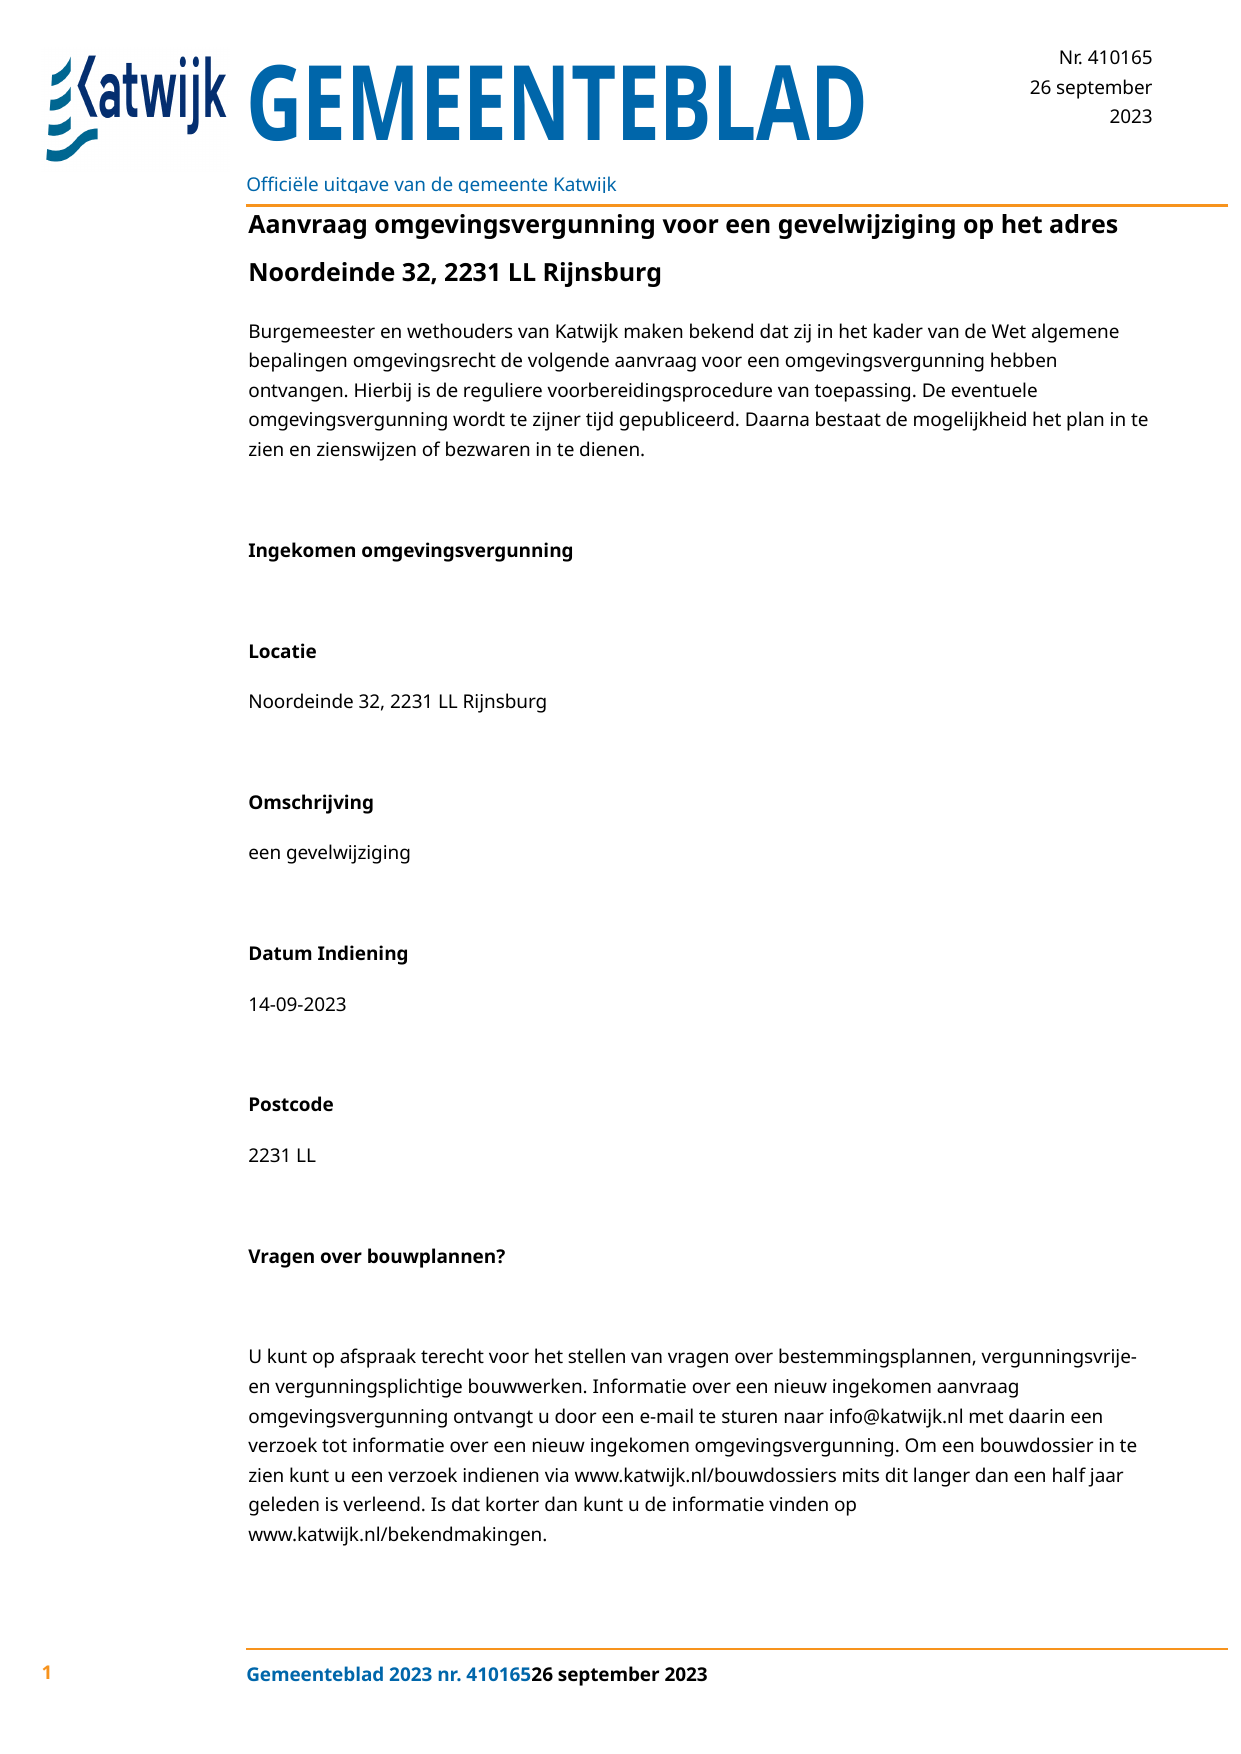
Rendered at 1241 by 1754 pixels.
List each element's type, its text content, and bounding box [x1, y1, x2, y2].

text Noordeinde 32, 2231 LL Rijnsburg [248, 688, 1152, 714]
text Locatie [248, 638, 1152, 664]
text Omschrijving [248, 789, 1152, 815]
text Datum Indiening [248, 940, 1152, 966]
text Aanvraag omgevingsvergunning voor een gevelwijziging op het adres Noordeinde 32, 2231 LL Rijnsburg [248, 207, 1152, 288]
text 2231 LL [248, 1142, 1152, 1168]
text een gevelwijziging [248, 839, 1152, 865]
picture [41, 47, 231, 172]
text Vragen over bouwplannen? [248, 1243, 1152, 1269]
text Postcode [248, 1092, 1152, 1117]
text Burgemeester en wethouders van Katwijk maken bekend dat zij in het kader van de Wet algemene bepalingen omgevingsrecht de volgende aanvraag voor een omgevingsvergunning hebben ontvangen. Hierbij is de reguliere voorbereidingsprocedure van toepassing. De eventuele omgevingsvergunning wordt te zijner tijd gepubliceerd. Daarna bestaat de mogelijkheid het plan in te zien en zienswijzen of bezwaren in te dienen. [248, 318, 1152, 462]
text Ingekomen omgevingsvergunning [248, 537, 1152, 563]
text U kunt op afspraak terecht voor het stellen van vragen over bestemmingsplannen, vergunningsvrije- en vergunningsplichtige bouwwerken. Informatie over een nieuw ingekomen aanvraag omgevingsvergunning ontvangt u door een e-mail te sturen naar info@katwijk.nl met daarin een verzoek tot informatie over een nieuw ingekomen omgevingsvergunning. Om een bouwdossier in te zien kunt u een verzoek indienen via www.katwijk.nl/bouwdossiers mits dit langer dan een half jaar geleden is verleend. Is dat korter dan kunt u de informatie vinden op www.katwijk.nl/bekendmakingen. [248, 1344, 1152, 1547]
text 14-09-2023 [248, 991, 1152, 1017]
